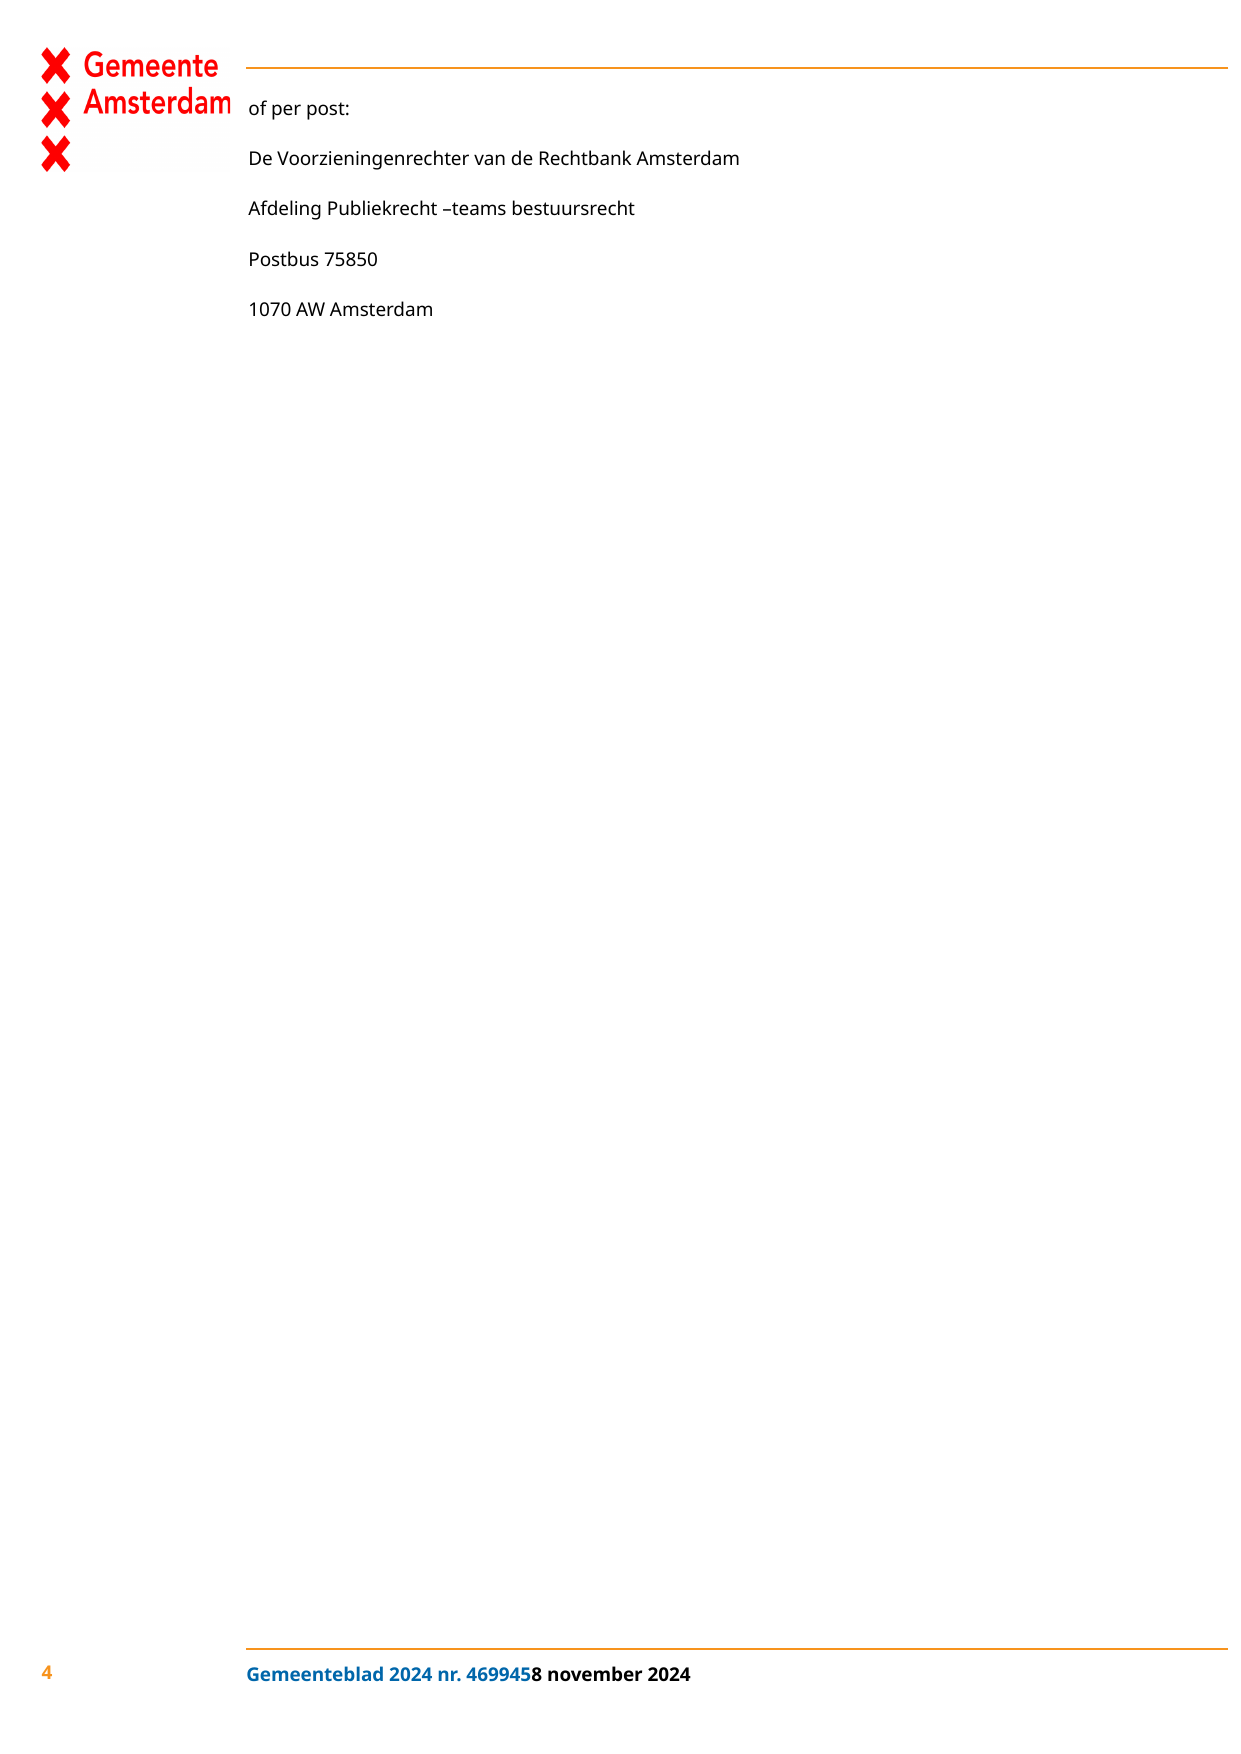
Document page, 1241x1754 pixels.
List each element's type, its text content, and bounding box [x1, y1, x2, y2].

text De Voorzieningenrechter van de Rechtbank Amsterdam [248, 145, 1152, 171]
text Postbus 75850 [248, 246, 1152, 272]
text of per post: [248, 95, 1152, 121]
text Afdeling Publiekrecht –teams bestuursrecht [248, 196, 1152, 221]
picture [41, 47, 231, 172]
text 1070 AW Amsterdam [248, 296, 1152, 322]
